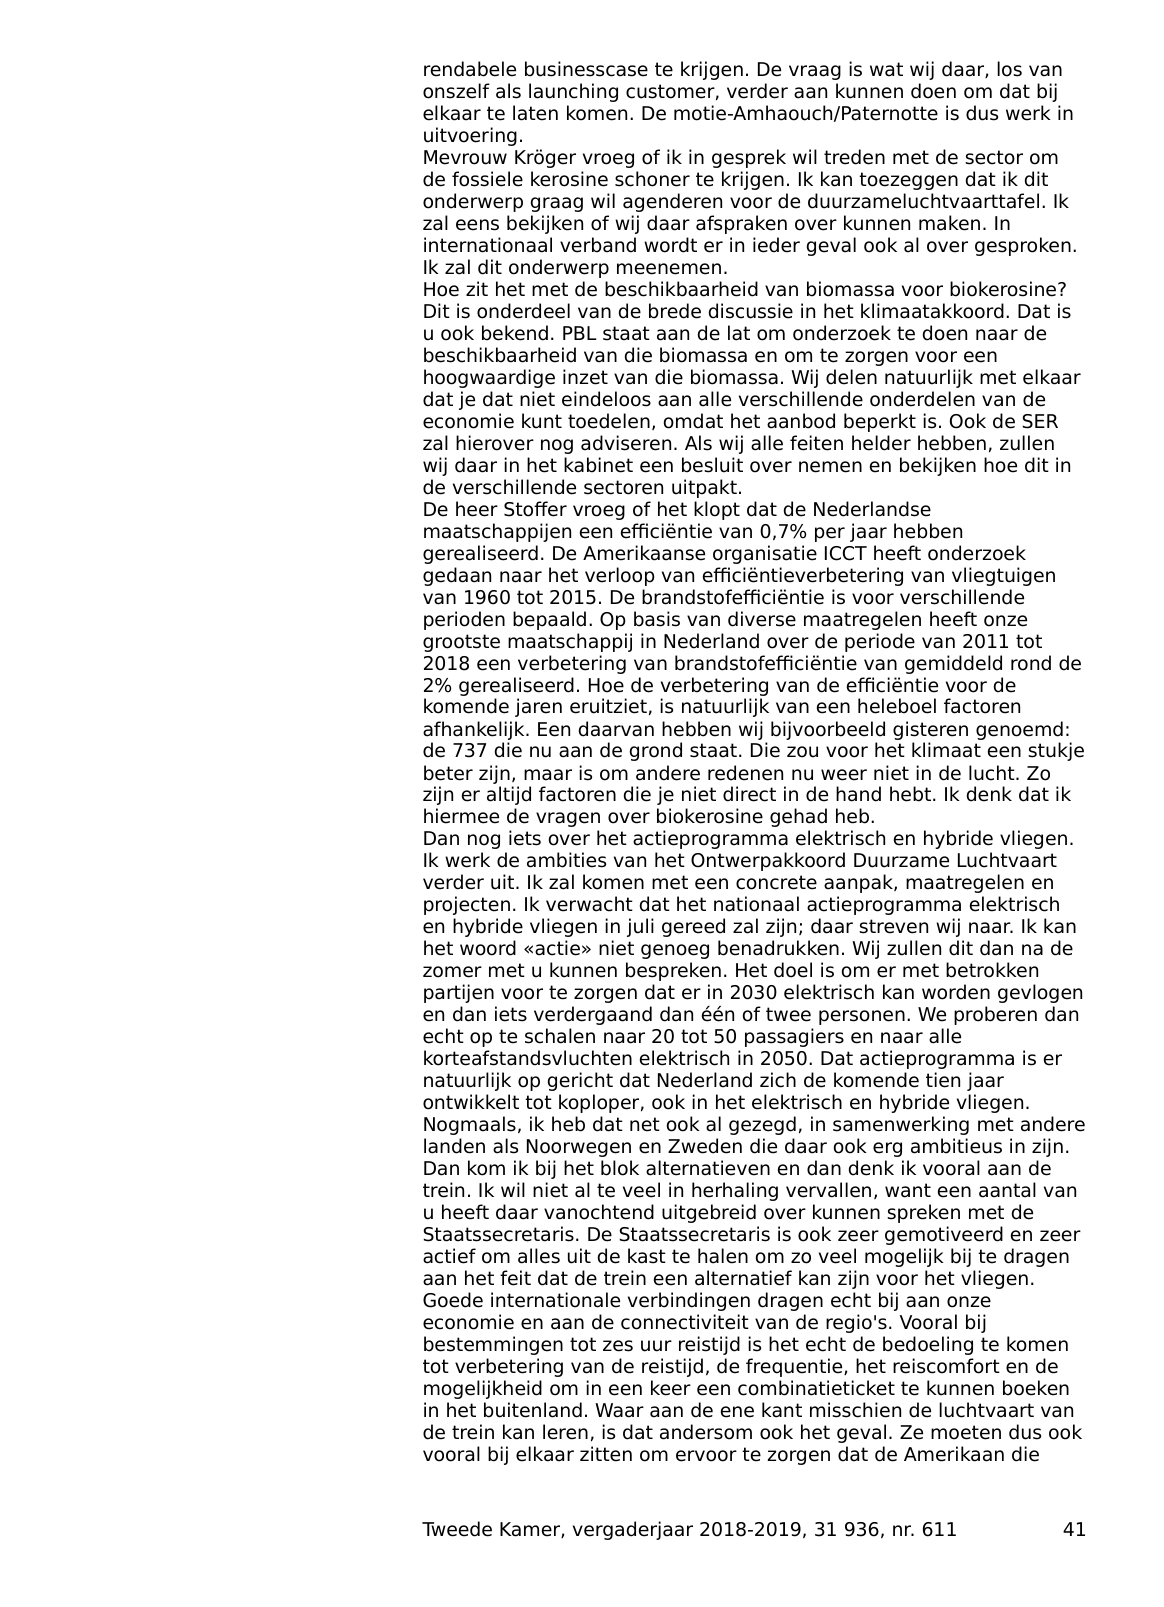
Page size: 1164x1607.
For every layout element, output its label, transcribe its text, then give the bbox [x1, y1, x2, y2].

text Dan nog iets over het actieprogramma elektrisch en hybride vliegen. Ik werk de ambities van het Ontwerpakkoord Duurzame Luchtvaart verder uit. Ik zal komen met een concrete aanpak, maatregelen en projecten. Ik verwacht dat het nationaal actieprogramma elektrisch en hybride vliegen in juli gereed zal zijn; daar streven wij naar. Ik kan het woord «actie» niet genoeg benadrukken. Wij zullen dit dan na de zomer met u kunnen bespreken. Het doel is om er met betrokken partijen voor te zorgen dat er in 2030 elektrisch kan worden gevlogen en dan iets verdergaand dan één of twee personen. We proberen dan echt op te schalen naar 20 tot 50 passagiers en naar alle korteafstandsvluchten elektrisch in 2050. Dat actieprogramma is er natuurlijk op gericht dat Nederland zich de komende tien jaar ontwikkelt tot koploper, ook in het elektrisch en hybride vliegen. Nogmaals, ik heb dat net ook al gezegd, in samenwerking met andere landen als Noorwegen en Zweden die daar ook erg ambitieus in zijn. [422, 828, 1087, 1158]
text Mevrouw Kröger vroeg of ik in gesprek wil treden met de sector om de fossiele kerosine schoner te krijgen. Ik kan toezeggen dat ik dit onderwerp graag wil agenderen voor de duurzameluchtvaarttafel. Ik zal eens bekijken of wij daar afspraken over kunnen maken. In internationaal verband wordt er in ieder geval ook al over gesproken. Ik zal dit onderwerp meenemen. [422, 147, 1087, 279]
text Dan kom ik bij het blok alternatieven en dan denk ik vooral aan de trein. Ik wil niet al te veel in herhaling vervallen, want een aantal van u heeft daar vanochtend uitgebreid over kunnen spreken met de Staatssecretaris. De Staatssecretaris is ook zeer gemotiveerd en zeer actief om alles uit de kast te halen om zo veel mogelijk bij te dragen aan het feit dat de trein een alternatief kan zijn voor het vliegen. Goede internationale verbindingen dragen echt bij aan onze economie en aan de connectiviteit van de regio's. Vooral bij bestemmingen tot zes uur reistijd is het echt de bedoeling te komen tot verbetering van de reistijd, de frequentie, het reiscomfort en de mogelijkheid om in een keer een combinatieticket te kunnen boeken in het buitenland. Waar aan de ene kant misschien de luchtvaart van de trein kan leren, is dat andersom ook het geval. Ze moeten dus ook vooral bij elkaar zitten om ervoor te zorgen dat de Amerikaan die [422, 1158, 1087, 1466]
text rendabele businesscase te krijgen. De vraag is wat wij daar, los van onszelf als launching customer, verder aan kunnen doen om dat bij elkaar te laten komen. De motie-Amhaouch/Paternotte is dus werk in uitvoering. [422, 59, 1087, 147]
text De heer Stoffer vroeg of het klopt dat de Nederlandse maatschappijen een efficiëntie van 0,7% per jaar hebben gerealiseerd. De Amerikaanse organisatie ICCT heeft onderzoek gedaan naar het verloop van efficiëntieverbetering van vliegtuigen van 1960 tot 2015. De brandstofefficiëntie is voor verschillende perioden bepaald. Op basis van diverse maatregelen heeft onze grootste maatschappij in Nederland over de periode van 2011 tot 2018 een verbetering van brandstofefficiëntie van gemiddeld rond de 2% gerealiseerd. Hoe de verbetering van de efficiëntie voor de komende jaren eruitziet, is natuurlijk van een heleboel factoren afhankelijk. Een daarvan hebben wij bijvoorbeeld gisteren genoemd: de 737 die nu aan de grond staat. Die zou voor het klimaat een stukje beter zijn, maar is om andere redenen nu weer niet in de lucht. Zo zijn er altijd factoren die je niet direct in de hand hebt. Ik denk dat ik hiermee de vragen over biokerosine gehad heb. [422, 499, 1087, 828]
text Hoe zit het met de beschikbaarheid van biomassa voor biokerosine? Dit is onderdeel van de brede discussie in het klimaatakkoord. Dat is u ook bekend. PBL staat aan de lat om onderzoek te doen naar de beschikbaarheid van die biomassa en om te zorgen voor een hoogwaardige inzet van die biomassa. Wij delen natuurlijk met elkaar dat je dat niet eindeloos aan alle verschillende onderdelen van de economie kunt toedelen, omdat het aanbod beperkt is. Ook de SER zal hierover nog adviseren. Als wij alle feiten helder hebben, zullen wij daar in het kabinet een besluit over nemen en bekijken hoe dit in de verschillende sectoren uitpakt. [422, 279, 1087, 499]
